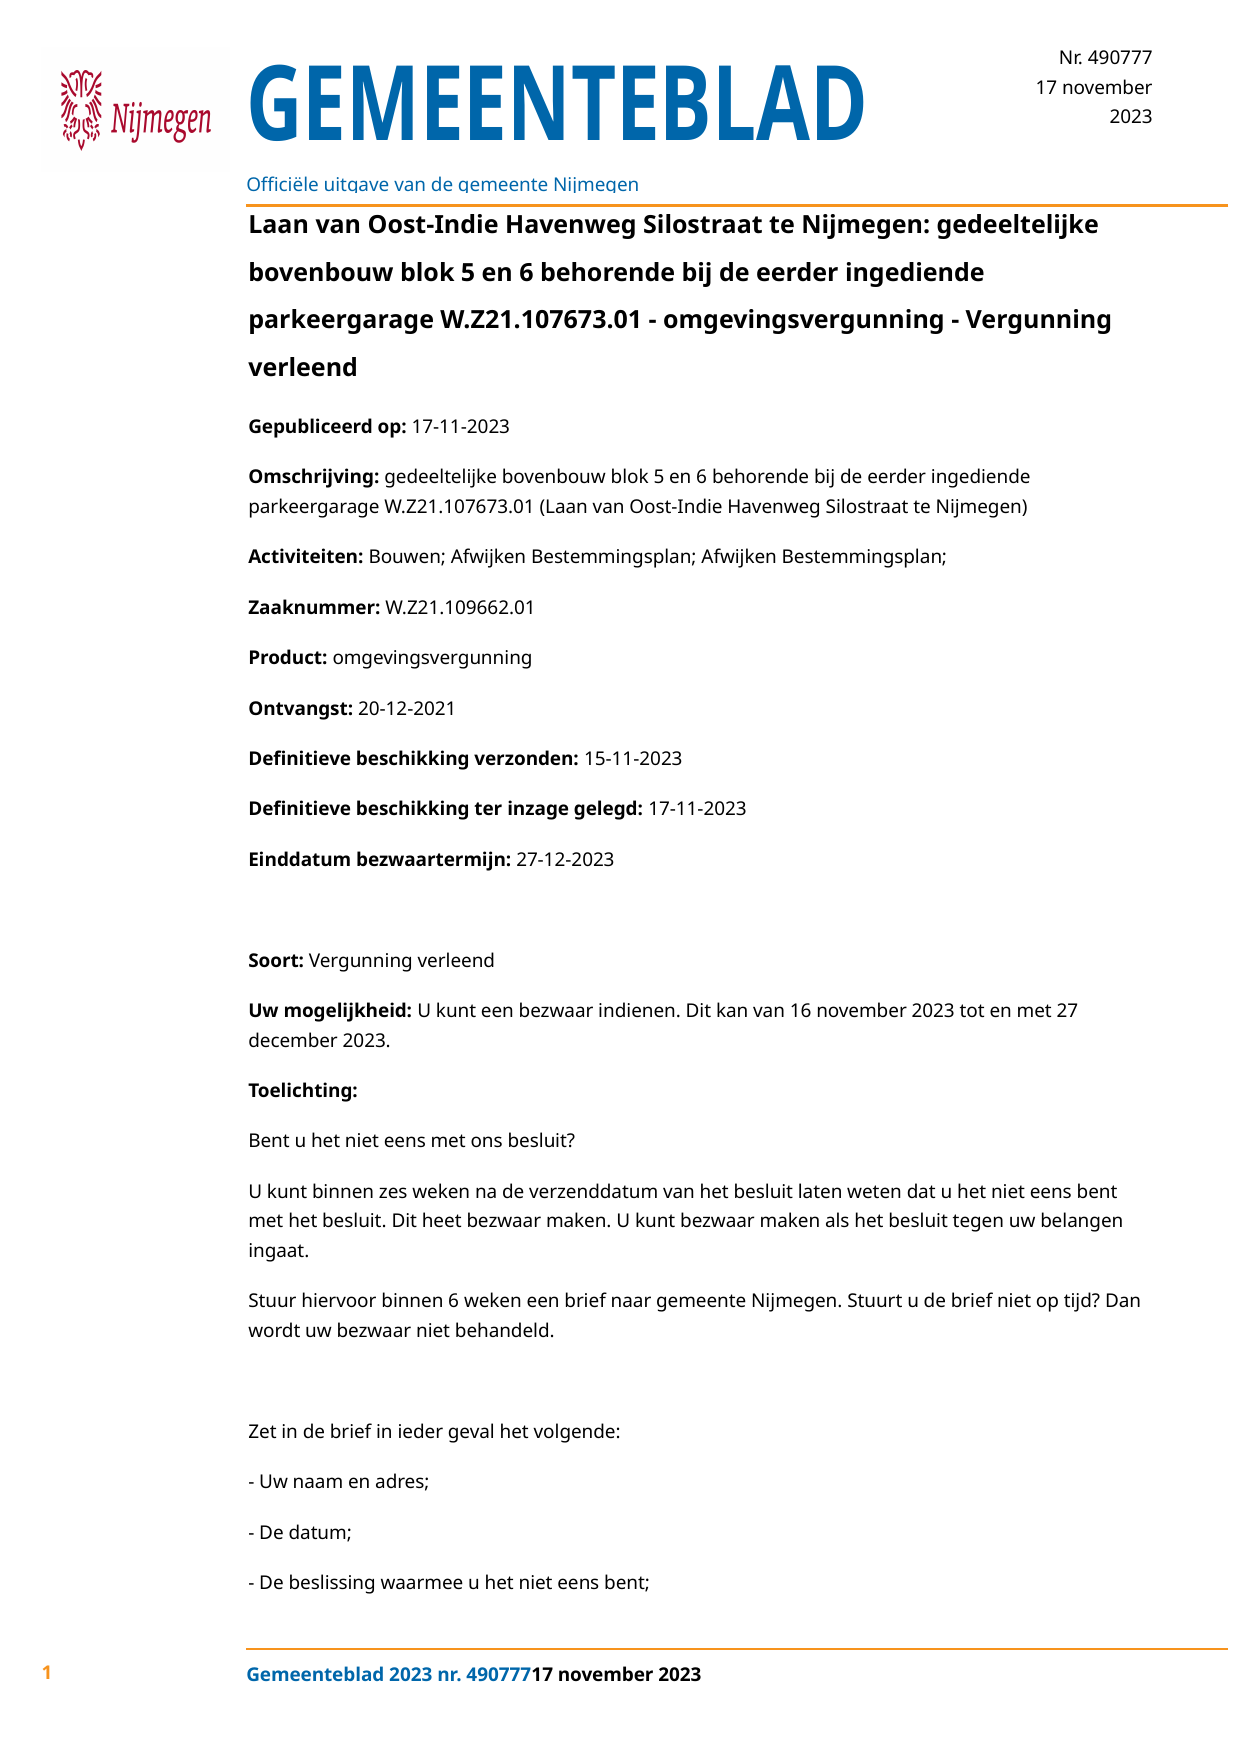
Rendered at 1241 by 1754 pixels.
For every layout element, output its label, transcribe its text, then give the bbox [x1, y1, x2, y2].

text Soort: Vergunning verleend [248, 947, 1152, 973]
text Definitieve beschikking verzonden: 15-11-2023 [248, 745, 1152, 771]
text Laan van Oost-Indie Havenweg Silostraat te Nijmegen: gedeeltelijke bovenbouw blok 5 en 6 behorende bij de eerder ingediende parkeergarage W.Z21.107673.01 - omgevingsvergunning - Vergunning verleend [248, 207, 1152, 384]
text Einddatum bezwaartermijn: 27-12-2023 [248, 846, 1152, 872]
text - De beslissing waarmee u het niet eens bent; [248, 1569, 1152, 1595]
text Definitieve beschikking ter inzage gelegd: 17-11-2023 [248, 796, 1152, 821]
text Bent u het niet eens met ons besluit? [248, 1128, 1152, 1153]
text Ontvangst: 20-12-2021 [248, 695, 1152, 721]
text - De datum; [248, 1519, 1152, 1545]
text Zaaknummer: W.Z21.109662.01 [248, 594, 1152, 620]
text Zet in de brief in ieder geval het volgende: [248, 1418, 1152, 1444]
text - Uw naam en adres; [248, 1468, 1152, 1494]
text Omschrijving: gedeeltelijke bovenbouw blok 5 en 6 behorende bij de eerder ingediende parkeergarage W.Z21.107673.01 (Laan van Oost-Indie Havenweg Silostraat te Nijmegen) [248, 463, 1152, 519]
text Product: omgevingsvergunning [248, 644, 1152, 670]
text Toelichting: [248, 1077, 1152, 1103]
text U kunt binnen zes weken na de verzenddatum van het besluit laten weten dat u het niet eens bent met het besluit. Dit heet bezwaar maken. U kunt bezwaar maken als het besluit tegen uw belangen ingaat. [248, 1178, 1152, 1263]
text Gepubliceerd op: 17-11-2023 [248, 413, 1152, 439]
text Stuur hiervoor binnen 6 weken een brief naar gemeente Nijmegen. Stuurt u de brief niet op tijd? Dan wordt uw bezwaar niet behandeld. [248, 1288, 1152, 1343]
picture [41, 47, 231, 172]
text Activiteiten: Bouwen; Afwijken Bestemmingsplan; Afwijken Bestemmingsplan; [248, 543, 1152, 569]
text Uw mogelijkheid: U kunt een bezwaar indienen. Dit kan van 16 november 2023 tot en met 27 december 2023. [248, 997, 1152, 1053]
